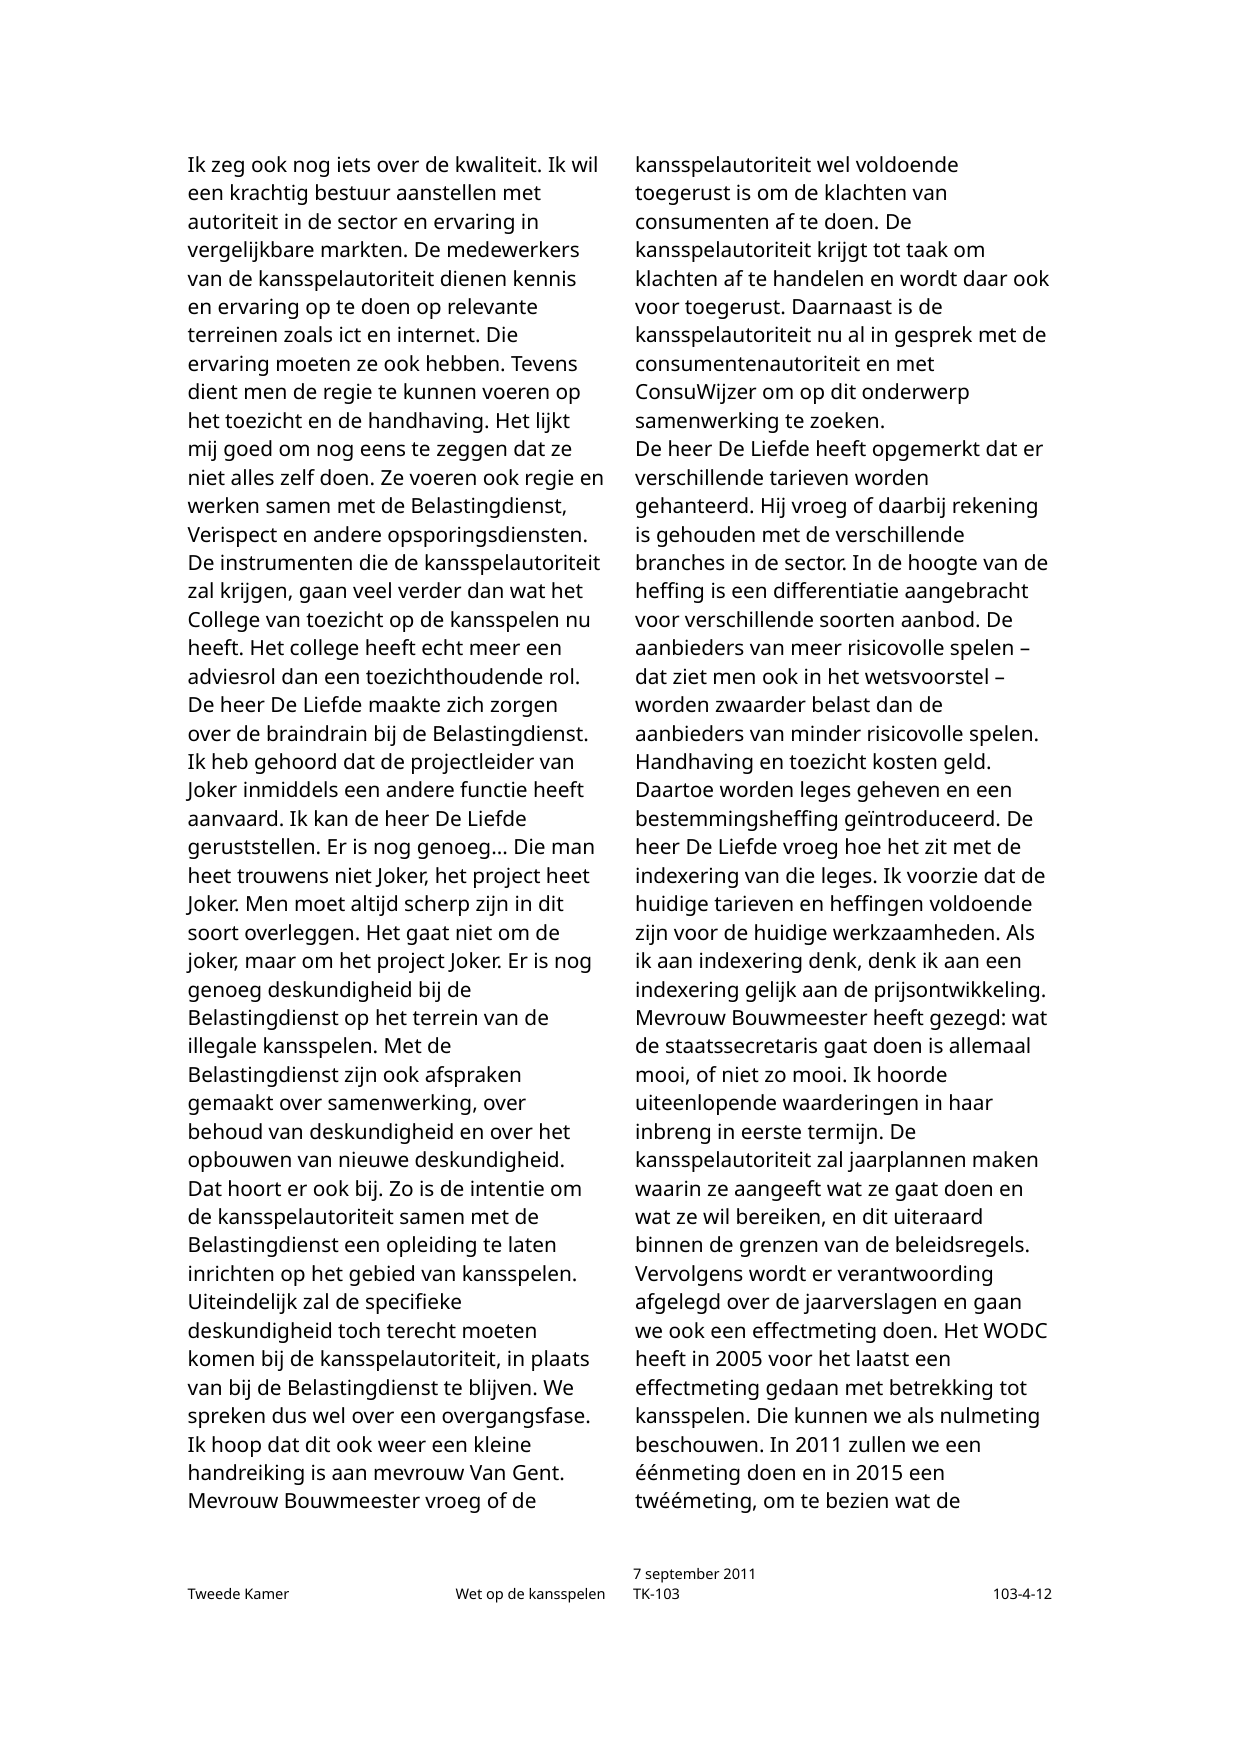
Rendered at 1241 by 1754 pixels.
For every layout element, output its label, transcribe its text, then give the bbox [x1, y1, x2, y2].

text Mevrouw Bouwmeester heeft gezegd: wat de staatssecretaris gaat doen is allemaal mooi, of niet zo mooi. Ik hoorde uiteenlopende waarderingen in haar inbreng in eerste termijn. De kansspelautoriteit zal jaarplannen maken waarin ze aangeeft wat ze gaat doen en wat ze wil bereiken, en dit uiteraard binnen de grenzen van de beleidsregels. Vervolgens wordt er verantwoording afgelegd over de jaarverslagen en gaan we ook een effectmeting doen. Het WODC heeft in 2005 voor het laatst een effectmeting gedaan met betrekking tot kansspelen. Die kunnen we als nulmeting beschouwen. In 2011 zullen we een éénmeting doen en in 2015 een twéémeting, om te bezien wat de [635, 1003, 1053, 1515]
text kansspelautoriteit wel voldoende toegerust is om de klachten van consumenten af te doen. De kansspelautoriteit krijgt tot taak om klachten af te handelen en wordt daar ook voor toegerust. Daarnaast is de kansspelautoriteit nu al in gesprek met de consumentenautoriteit en met ConsuWijzer om op dit onderwerp samenwerking te zoeken. [635, 150, 1053, 434]
text De heer De Liefde maakte zich zorgen over de braindrain bij de Belastingdienst. Ik heb gehoord dat de projectleider van Joker inmiddels een andere functie heeft aanvaard. Ik kan de heer De Liefde geruststellen. Er is nog genoeg... Die man heet trouwens niet Joker, het project heet Joker. Men moet altijd scherp zijn in dit soort overleggen. Het gaat niet om de joker, maar om het project Joker. Er is nog genoeg deskundigheid bij de Belastingdienst op het terrein van de illegale kansspelen. Met de Belastingdienst zijn ook afspraken gemaakt over samenwerking, over behoud van deskundigheid en over het opbouwen van nieuwe deskundigheid. Dat hoort er ook bij. Zo is de intentie om de kansspelautoriteit samen met de Belastingdienst een opleiding te laten inrichten op het gebied van kansspelen. Uiteindelijk zal de specifieke deskundigheid toch terecht moeten komen bij de kansspelautoriteit, in plaats van bij de Belastingdienst te blijven. We spreken dus wel over een overgangsfase. Ik hoop dat dit ook weer een kleine handreiking is aan mevrouw Van Gent. [187, 690, 605, 1487]
text Mevrouw Bouwmeester vroeg of de [187, 1487, 605, 1515]
text Ik zeg ook nog iets over de kwaliteit. Ik wil een krachtig bestuur aanstellen met autoriteit in de sector en ervaring in vergelijkbare markten. De medewerkers van de kansspelautoriteit dienen kennis en ervaring op te doen op relevante terreinen zoals ict en internet. Die ervaring moeten ze ook hebben. Tevens dient men de regie te kunnen voeren op het toezicht en de handhaving. Het lijkt mij goed om nog eens te zeggen dat ze niet alles zelf doen. Ze voeren ook regie en werken samen met de Belastingdienst, Verispect en andere opsporingsdiensten. De instrumenten die de kansspelautoriteit zal krijgen, gaan veel verder dan wat het College van toezicht op de kansspelen nu heeft. Het college heeft echt meer een adviesrol dan een toezichthoudende rol. [187, 150, 605, 690]
text De heer De Liefde heeft opgemerkt dat er verschillende tarieven worden gehanteerd. Hij vroeg of daarbij rekening is gehouden met de verschillende branches in de sector. In de hoogte van de heffing is een differentiatie aangebracht voor verschillende soorten aanbod. De aanbieders van meer risicovolle spelen – dat ziet men ook in het wetsvoorstel – worden zwaarder belast dan de aanbieders van minder risicovolle spelen. Handhaving en toezicht kosten geld. Daartoe worden leges geheven en een bestemmingsheffing geïntroduceerd. De heer De Liefde vroeg hoe het zit met de indexering van die leges. Ik voorzie dat de huidige tarieven en heffingen voldoende zijn voor de huidige werkzaamheden. Als ik aan indexering denk, denk ik aan een indexering gelijk aan de prijsontwikkeling. [635, 434, 1053, 1003]
